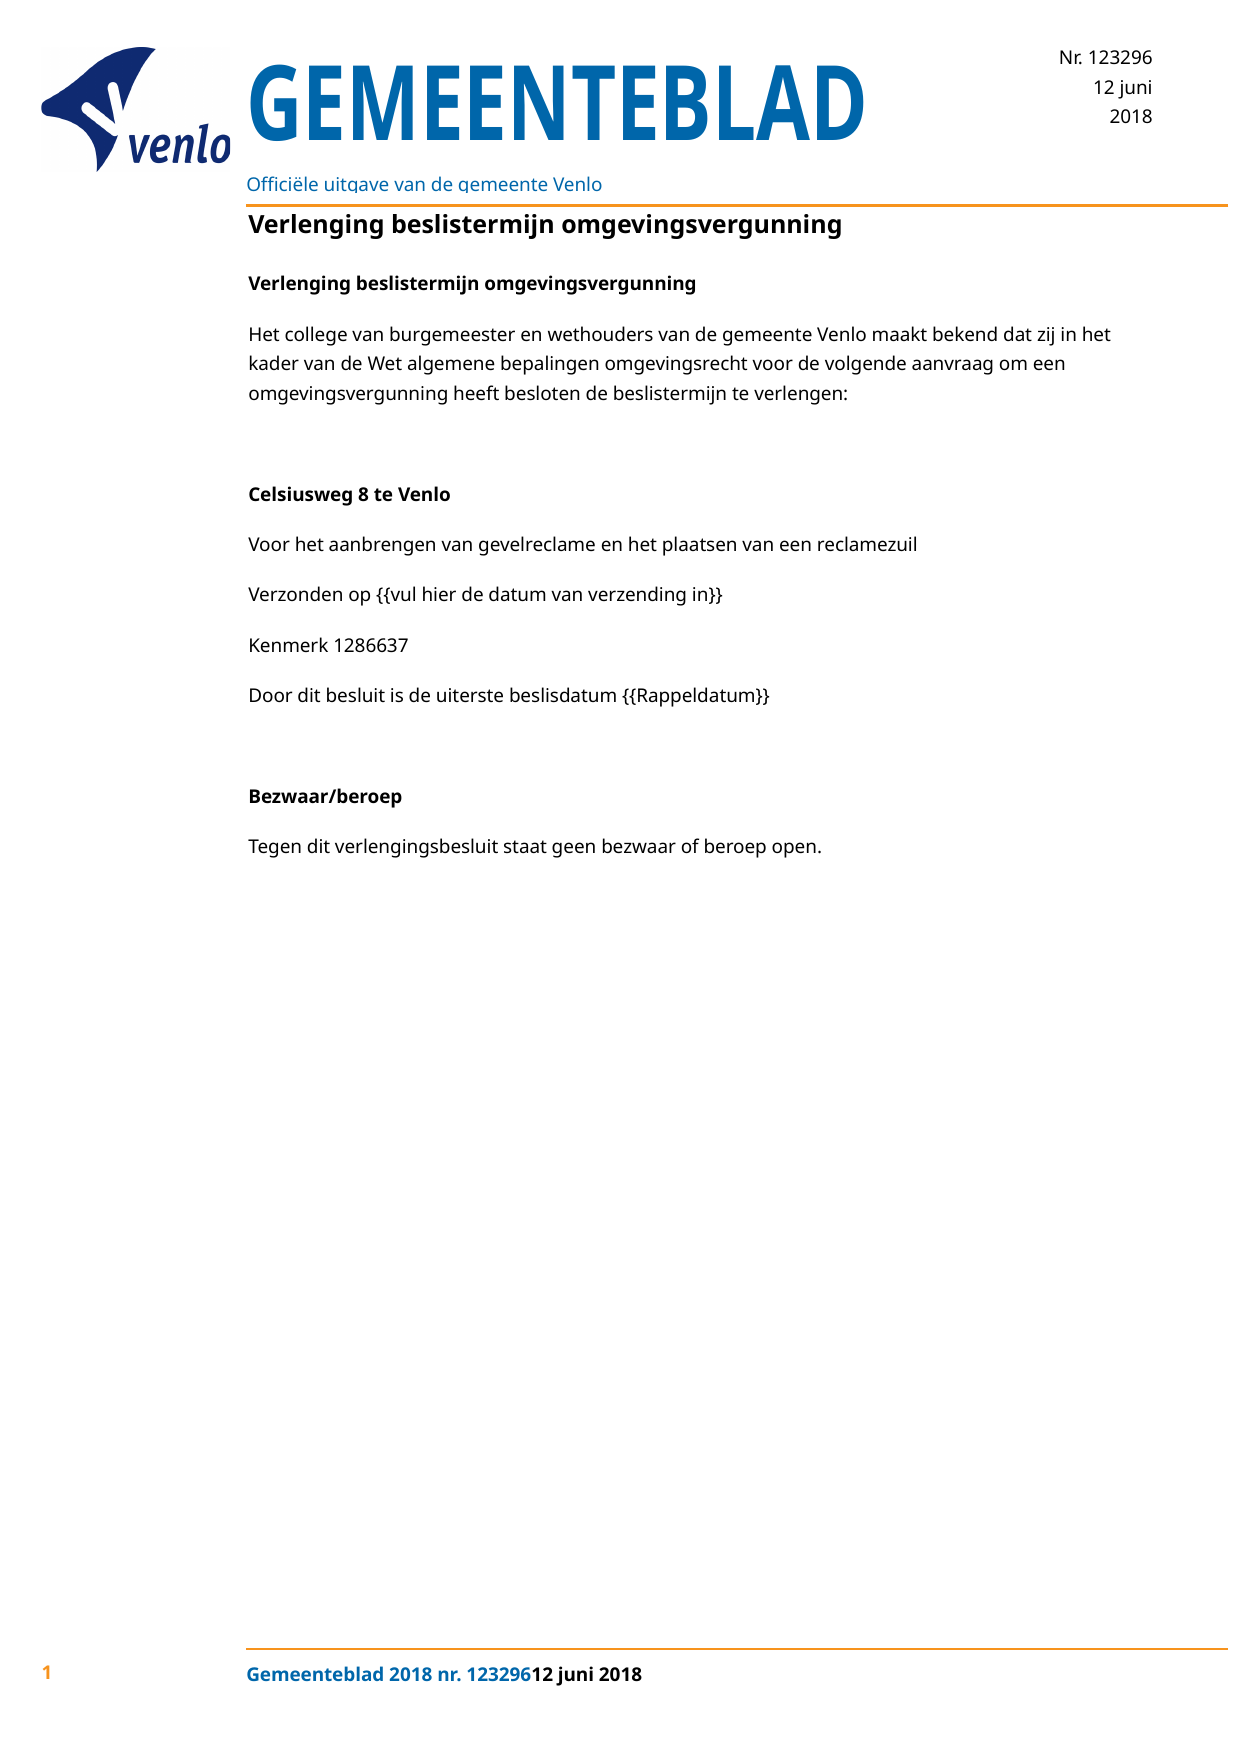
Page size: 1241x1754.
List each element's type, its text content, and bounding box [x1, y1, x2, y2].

text Door dit besluit is de uiterste beslisdatum {{Rappeldatum}} [248, 682, 1152, 708]
text Het college van burgemeester en wethouders van de gemeente Venlo maakt bekend dat zij in het kader van de Wet algemene bepalingen omgevingsrecht voor de volgende aanvraag om een omgevingsvergunning heeft besloten de beslistermijn te verlengen: [248, 321, 1152, 406]
text Kenmerk 1286637 [248, 632, 1152, 658]
text Bezwaar/beroep [248, 783, 1152, 809]
text Verlenging beslistermijn omgevingsvergunning [248, 270, 1152, 296]
text Celsiusweg 8 te Venlo [248, 481, 1152, 506]
picture [41, 47, 231, 172]
text Verlenging beslistermijn omgevingsvergunning [248, 207, 1152, 241]
text Verzonden op {{vul hier de datum van verzending in}} [248, 582, 1152, 607]
text Tegen dit verlengingsbesluit staat geen bezwaar of beroep open. [248, 834, 1152, 859]
text Voor het aanbrengen van gevelreclame en het plaatsen van een reclamezuil [248, 531, 1152, 557]
